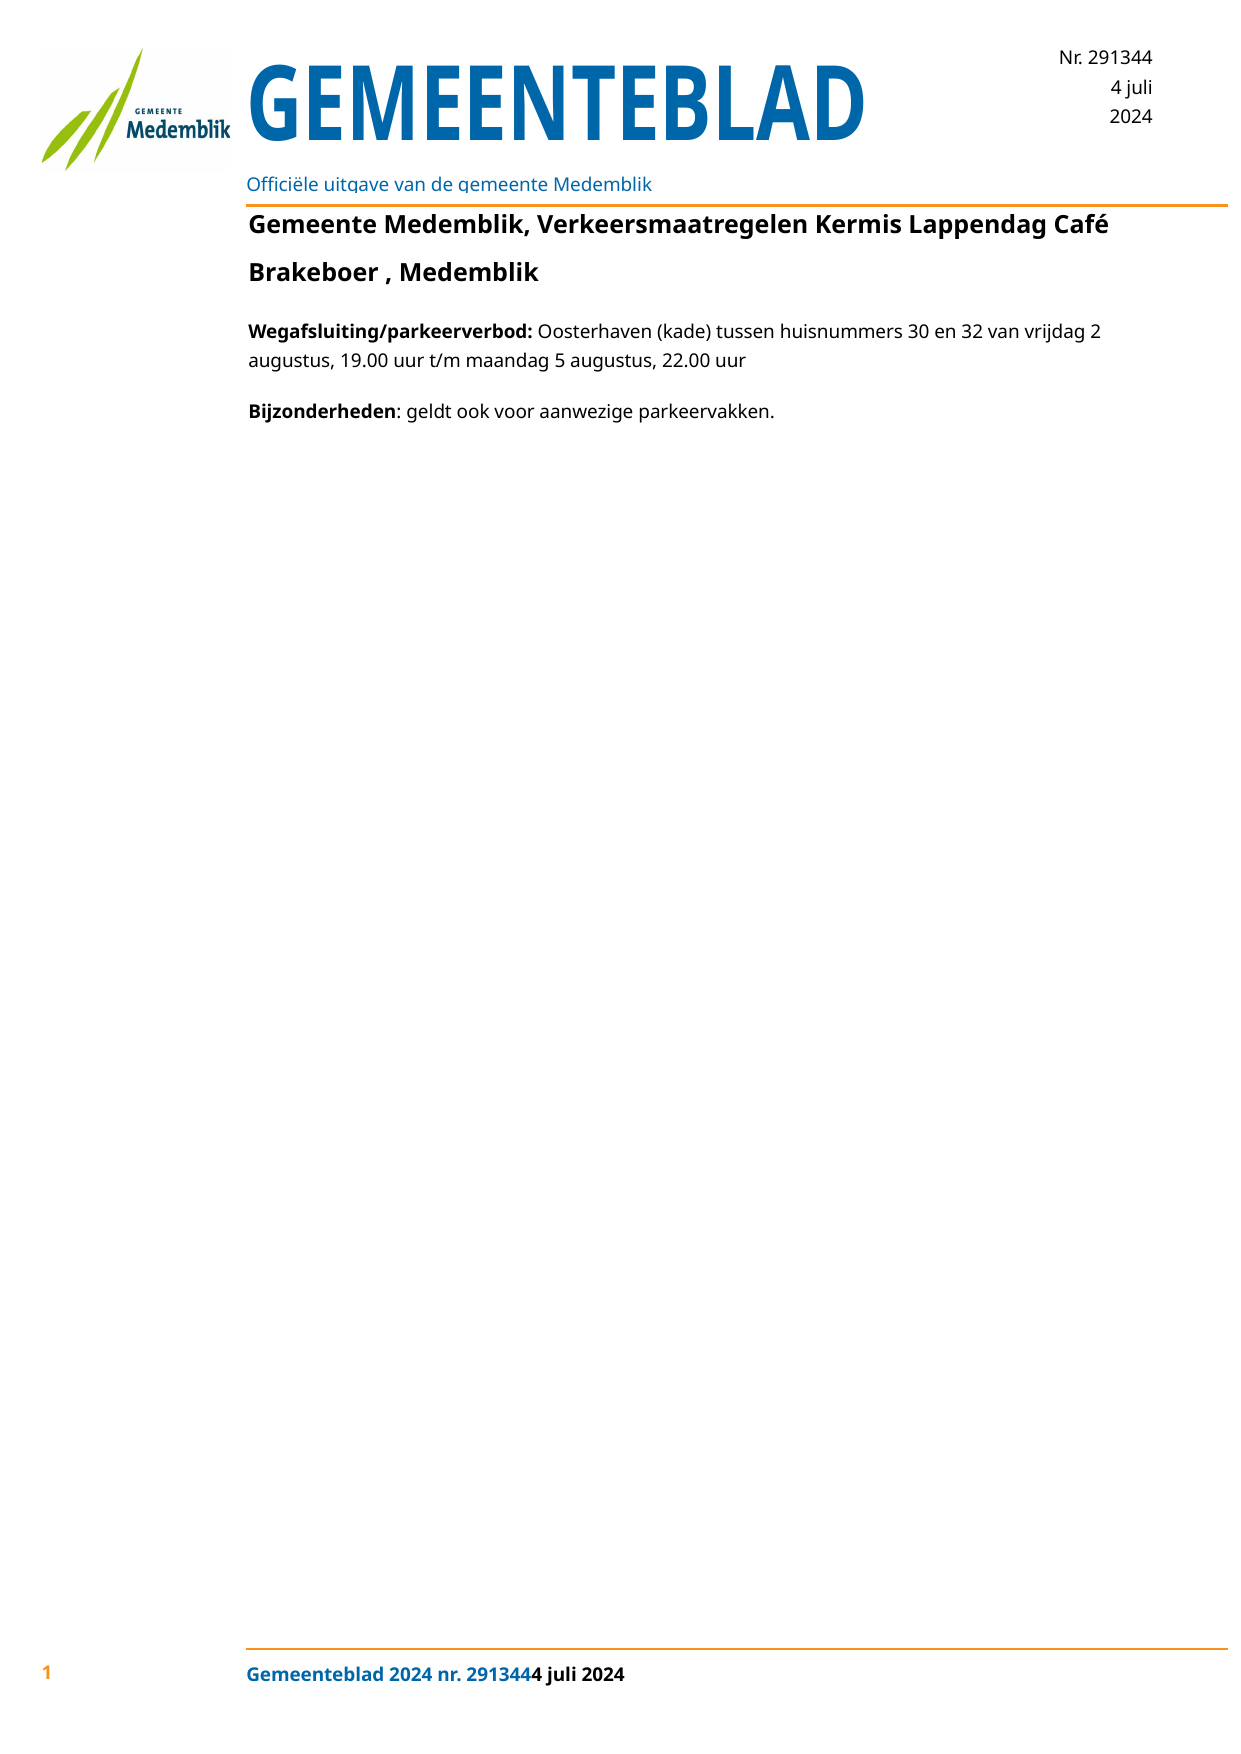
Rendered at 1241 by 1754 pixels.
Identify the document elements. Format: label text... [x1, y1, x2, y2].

picture [41, 47, 231, 172]
text Wegafsluiting/parkeerverbod: Oosterhaven (kade) tussen huisnummers 30 en 32 van vrijdag 2 augustus, 19.00 uur t/m maandag 5 augustus, 22.00 uur [248, 318, 1152, 373]
text Gemeente Medemblik, Verkeersmaatregelen Kermis Lappendag Café Brakeboer , Medemblik [248, 207, 1152, 288]
text Bijzonderheden: geldt ook voor aanwezige parkeervakken. [248, 398, 1152, 424]
